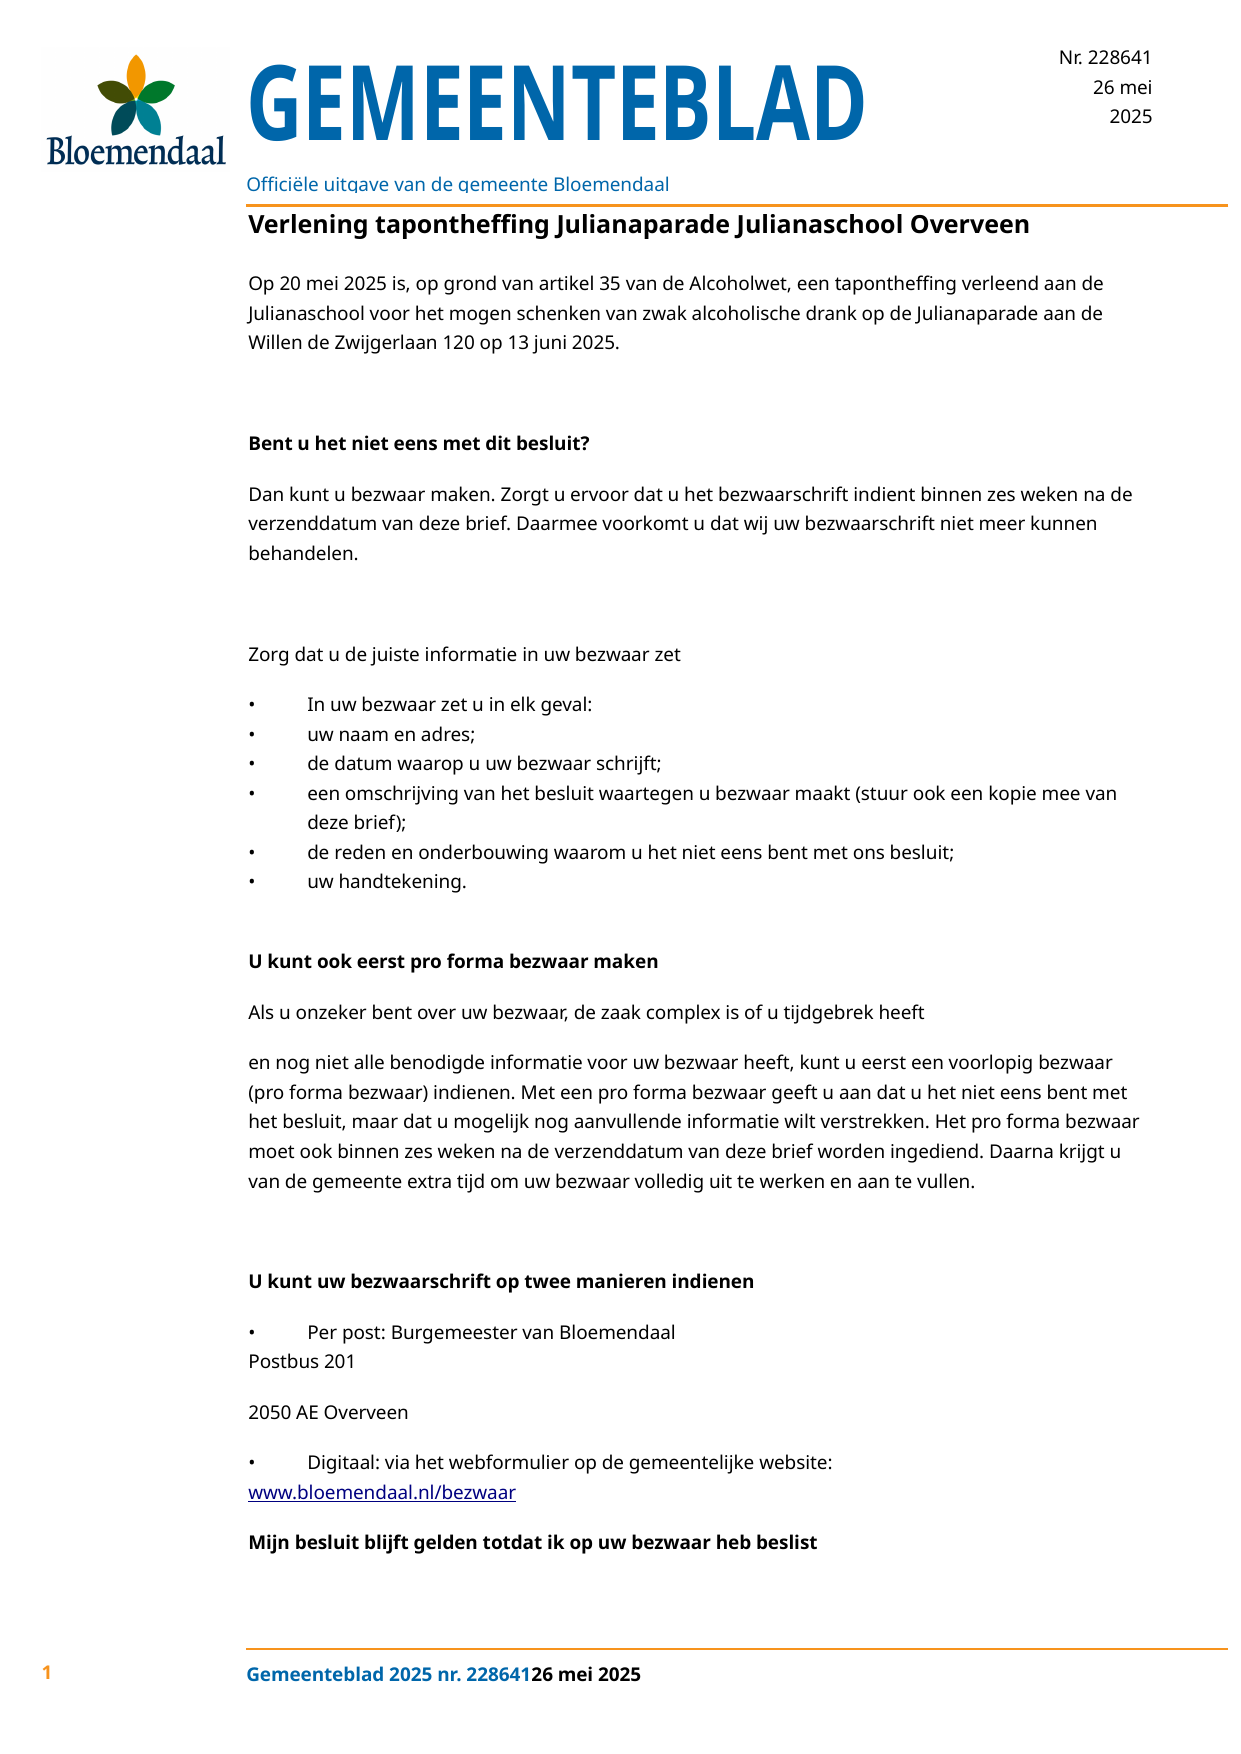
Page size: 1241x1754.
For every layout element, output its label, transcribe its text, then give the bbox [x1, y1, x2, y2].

list de datum waarop u uw bezwaar schrijft; [248, 750, 1152, 776]
text Zorg dat u de juiste informatie in uw bezwaar zet [248, 641, 1152, 666]
text en nog niet alle benodigde informatie voor uw bezwaar heeft, kunt u eerst een voorlopig bezwaar (pro forma bezwaar) indienen. Met een pro forma bezwaar geeft u aan dat u het niet eens bent met het besluit, maar dat u mogelijk nog aanvullende informatie wilt verstrekken. Het pro forma bezwaar moet ook binnen zes weken na de verzenddatum van deze brief worden ingediend. Daarna krijgt u van de gemeente extra tijd om uw bezwaar volledig uit te werken en aan te vullen. [248, 1049, 1152, 1193]
list een omschrijving van het besluit waartegen u bezwaar maakt (stuur ook een kopie mee van deze brief); [248, 780, 1152, 835]
text Als u onzeker bent over uw bezwaar, de zaak complex is of u tijdgebrek heeft [248, 999, 1152, 1025]
list uw naam en adres; [248, 721, 1152, 746]
text Op 20 mei 2025 is, op grond van artikel 35 van de Alcoholwet, een tapontheffing verleend aan de Julianaschool voor het mogen schenken van zwak alcoholische drank op de Julianaparade aan de Willen de Zwijgerlaan 120 op 13 juni 2025. [248, 270, 1152, 355]
text Postbus 201 [248, 1349, 1152, 1374]
text Verlening tapontheffing Julianaparade Julianaschool Overveen [248, 207, 1152, 241]
text Dan kunt u bezwaar maken. Zorgt u ervoor dat u het bezwaarschrift indient binnen zes weken na de verzenddatum van deze brief. Daarmee voorkomt u dat wij uw bezwaarschrift niet meer kunnen behandelen. [248, 481, 1152, 566]
text U kunt uw bezwaarschrift op twee manieren indienen [248, 1269, 1152, 1294]
text www.bloemendaal.nl/bezwaar [248, 1479, 1152, 1505]
list In uw bezwaar zet u in elk geval: [248, 691, 1152, 717]
text Mijn besluit blijft gelden totdat ik op uw bezwaar heb beslist [248, 1529, 1152, 1555]
list Digitaal: via het webformulier op de gemeentelijke website: [248, 1449, 1152, 1475]
text Bent u het niet eens met dit besluit? [248, 430, 1152, 456]
list Per post: Burgemeester van Bloemendaal [248, 1319, 1152, 1345]
list de reden en onderbouwing waarom u het niet eens bent met ons besluit; [248, 839, 1152, 865]
text 2050 AE Overveen [248, 1399, 1152, 1425]
picture [41, 47, 231, 172]
text U kunt ook eerst pro forma bezwaar maken [248, 949, 1152, 974]
list uw handtekening. [248, 869, 1152, 894]
